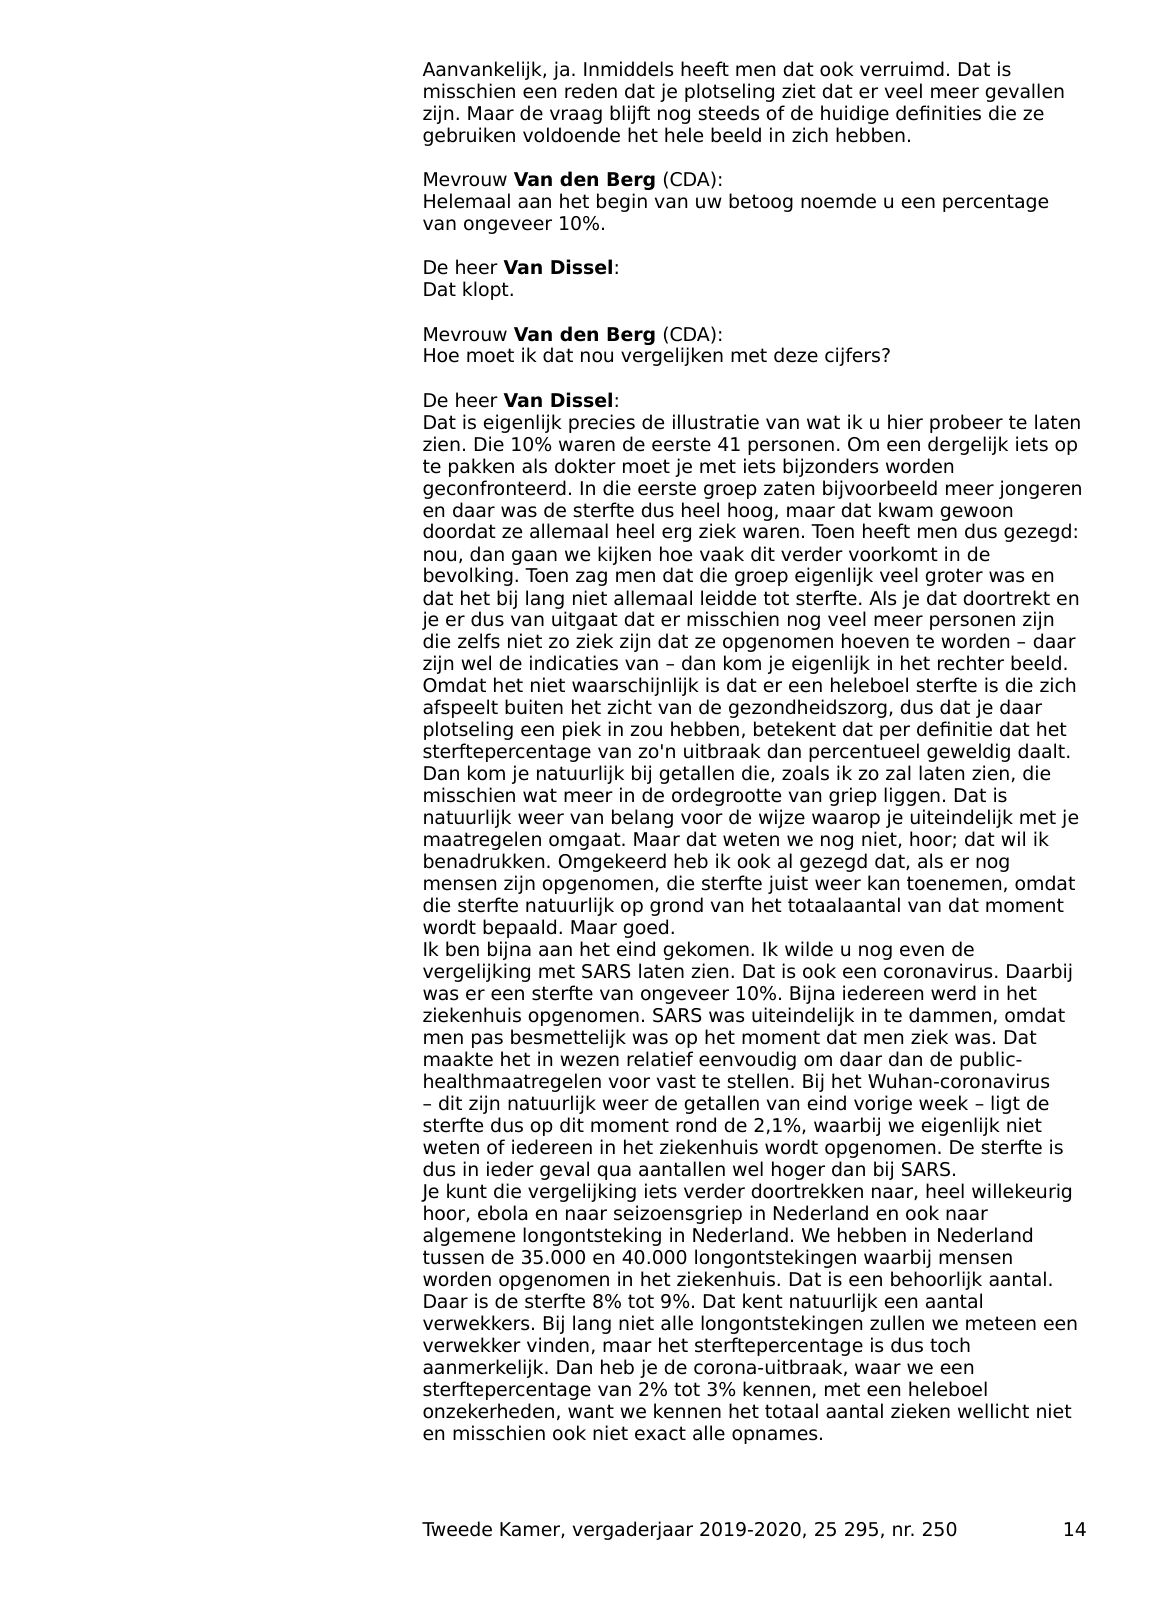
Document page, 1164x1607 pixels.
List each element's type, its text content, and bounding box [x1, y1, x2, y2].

text Aanvankelijk, ja. Inmiddels heeft men dat ook verruimd. Dat is misschien een reden dat je plotseling ziet dat er veel meer gevallen zijn. Maar de vraag blijft nog steeds of de huidige definities die ze gebruiken voldoende het hele beeld in zich hebben. [422, 59, 1087, 147]
text Je kunt die vergelijking iets verder doortrekken naar, heel willekeurig hoor, ebola en naar seizoensgriep in Nederland en ook naar algemene longontsteking in Nederland. We hebben in Nederland tussen de 35.000 en 40.000 longontstekingen waarbij mensen worden opgenomen in het ziekenhuis. Dat is een behoorlijk aantal. Daar is de sterfte 8% tot 9%. Dat kent natuurlijk een aantal verwekkers. Bij lang niet alle longontstekingen zullen we meteen een verwekker vinden, maar het sterftepercentage is dus toch aanmerkelijk. Dan heb je de corona-uitbraak, waar we een sterftepercentage van 2% tot 3% kennen, met een heleboel onzekerheden, want we kennen het totaal aantal zieken wellicht niet en misschien ook niet exact alle opnames. [422, 1181, 1087, 1444]
text Hoe moet ik dat nou vergelijken met deze cijfers? [422, 345, 1087, 367]
text Mevrouw Van den Berg (CDA): [422, 169, 1087, 191]
text De heer Van Dissel: [422, 389, 1087, 412]
text Mevrouw Van den Berg (CDA): [422, 323, 1087, 345]
text Helemaal aan het begin van uw betoog noemde u een percentage van ongeveer 10%. [422, 191, 1087, 235]
text Ik ben bijna aan het eind gekomen. Ik wilde u nog even de vergelijking met SARS laten zien. Dat is ook een coronavirus. Daarbij was er een sterfte van ongeveer 10%. Bijna iedereen werd in het ziekenhuis opgenomen. SARS was uiteindelijk in te dammen, omdat men pas besmettelijk was op het moment dat men ziek was. Dat maakte het in wezen relatief eenvoudig om daar dan de public-healthmaatregelen voor vast te stellen. Bij het Wuhan-coronavirus – dit zijn natuurlijk weer de getallen van eind vorige week – ligt de sterfte dus op dit moment rond de 2,1%, waarbij we eigenlijk niet weten of iedereen in het ziekenhuis wordt opgenomen. De sterfte is dus in ieder geval qua aantallen wel hoger dan bij SARS. [422, 939, 1087, 1181]
text De heer Van Dissel: [422, 257, 1087, 279]
text Dat is eigenlijk precies de illustratie van wat ik u hier probeer te laten zien. Die 10% waren de eerste 41 personen. Om een dergelijk iets op te pakken als dokter moet je met iets bijzonders worden geconfronteerd. In die eerste groep zaten bijvoorbeeld meer jongeren en daar was de sterfte dus heel hoog, maar dat kwam gewoon doordat ze allemaal heel erg ziek waren. Toen heeft men dus gezegd: nou, dan gaan we kijken hoe vaak dit verder voorkomt in de bevolking. Toen zag men dat die groep eigenlijk veel groter was en dat het bij lang niet allemaal leidde tot sterfte. Als je dat doortrekt en je er dus van uitgaat dat er misschien nog veel meer personen zijn die zelfs niet zo ziek zijn dat ze opgenomen hoeven te worden – daar zijn wel de indicaties van – dan kom je eigenlijk in het rechter beeld. Omdat het niet waarschijnlijk is dat er een heleboel sterfte is die zich afspeelt buiten het zicht van de gezondheidszorg, dus dat je daar plotseling een piek in zou hebben, betekent dat per definitie dat het sterftepercentage van zo'n uitbraak dan percentueel geweldig daalt. Dan kom je natuurlijk bij getallen die, zoals ik zo zal laten zien, die misschien wat meer in de ordegrootte van griep liggen. Dat is natuurlijk weer van belang voor de wijze waarop je uiteindelijk met je maatregelen omgaat. Maar dat weten we nog niet, hoor; dat wil ik benadrukken. Omgekeerd heb ik ook al gezegd dat, als er nog mensen zijn opgenomen, die sterfte juist weer kan toenemen, omdat die sterfte natuurlijk op grond van het totaalaantal van dat moment wordt bepaald. Maar goed. [422, 412, 1087, 939]
text Dat klopt. [422, 279, 1087, 301]
